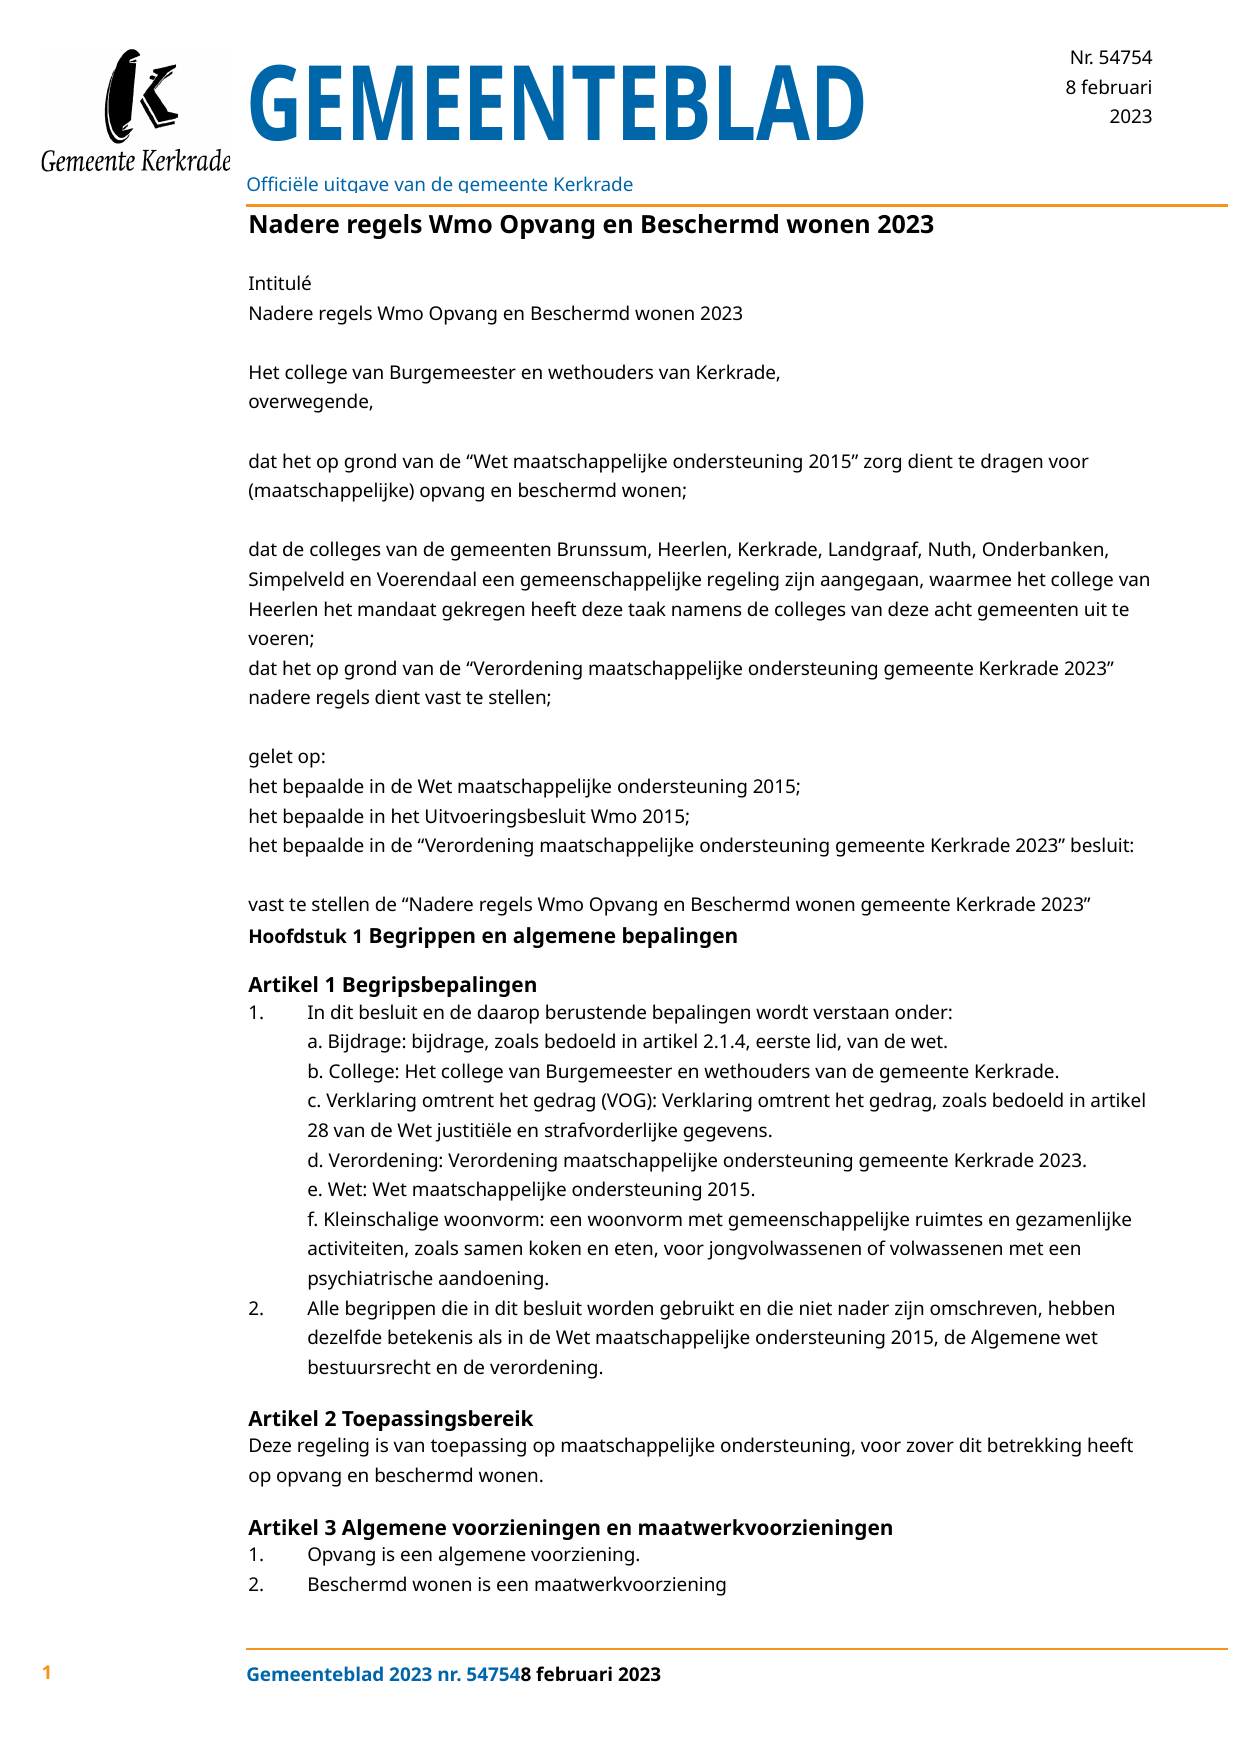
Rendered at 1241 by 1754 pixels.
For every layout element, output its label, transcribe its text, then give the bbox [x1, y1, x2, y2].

text Intitulé [248, 270, 1152, 296]
text Hoofdstuk 1 Begrippen en algemene bepalingen [248, 921, 1152, 949]
list Alle begrippen die in dit besluit worden gebruikt en die niet nader zijn omschreven, hebben dezelfde betekenis als in de Wet maatschappelijke ondersteuning 2015, de Algemene wet bestuursrecht en de verordening. [248, 1295, 1152, 1379]
text het bepaalde in de “Verordening maatschappelijke ondersteuning gemeente Kerkrade 2023” besluit: [248, 832, 1152, 858]
list f. Kleinschalige woonvorm: een woonvorm met gemeenschappelijke ruimtes en gezamenlijke activiteiten, zoals samen koken en eten, voor jongvolwassenen of volwassenen met een psychiatrische aandoening. [248, 1206, 1152, 1291]
list Opvang is een algemene voorziening. [248, 1541, 1152, 1567]
text Artikel 1 Begripsbepalingen [248, 970, 1152, 999]
text Het college van Burgemeester en wethouders van Kerkrade, [248, 359, 1152, 385]
list e. Wet: Wet maatschappelijke ondersteuning 2015. [248, 1176, 1152, 1202]
text het bepaalde in de Wet maatschappelijke ondersteuning 2015; [248, 773, 1152, 799]
picture [41, 47, 231, 172]
text Artikel 3 Algemene voorzieningen en maatwerkvoorzieningen [248, 1513, 1152, 1541]
text het bepaalde in het Uitvoeringsbesluit Wmo 2015; [248, 803, 1152, 828]
text dat de colleges van de gemeenten Brunssum, Heerlen, Kerkrade, Landgraaf, Nuth, Onderbanken, Simpelveld en Voerendaal een gemeenschappelijke regeling zijn aangegaan, waarmee het college van Heerlen het mandaat gekregen heeft deze taak namens de colleges van deze acht gemeenten uit te voeren; [248, 537, 1152, 651]
text Nadere regels Wmo Opvang en Beschermd wonen 2023 [248, 300, 1152, 326]
list a. Bijdrage: bijdrage, zoals bedoeld in artikel 2.1.4, eerste lid, van de wet. [248, 1028, 1152, 1054]
text Artikel 2 Toepassingsbereik [248, 1404, 1152, 1433]
text vast te stellen de “Nadere regels Wmo Opvang en Beschermd wonen gemeente Kerkrade 2023” [248, 892, 1152, 917]
list d. Verordening: Verordening maatschappelijke ondersteuning gemeente Kerkrade 2023. [248, 1147, 1152, 1172]
text Nadere regels Wmo Opvang en Beschermd wonen 2023 [248, 207, 1152, 241]
text dat het op grond van de “Wet maatschappelijke ondersteuning 2015” zorg dient te dragen voor (maatschappelijke) opvang en beschermd wonen; [248, 448, 1152, 503]
text overwegende, [248, 389, 1152, 414]
list c. Verklaring omtrent het gedrag (VOG): Verklaring omtrent het gedrag, zoals bedoeld in artikel 28 van de Wet justitiële en strafvorderlijke gegevens. [248, 1088, 1152, 1143]
list b. College: Het college van Burgemeester en wethouders van de gemeente Kerkrade. [248, 1058, 1152, 1084]
list Beschermd wonen is een maatwerkvoorziening [248, 1571, 1152, 1596]
text Deze regeling is van toepassing op maatschappelijke ondersteuning, voor zover dit betrekking heeft op opvang en beschermd wonen. [248, 1433, 1152, 1488]
list In dit besluit en de daarop berustende bepalingen wordt verstaan onder: [248, 999, 1152, 1024]
text dat het op grond van de “Verordening maatschappelijke ondersteuning gemeente Kerkrade 2023” nadere regels dient vast te stellen; [248, 655, 1152, 710]
text gelet op: [248, 744, 1152, 769]
